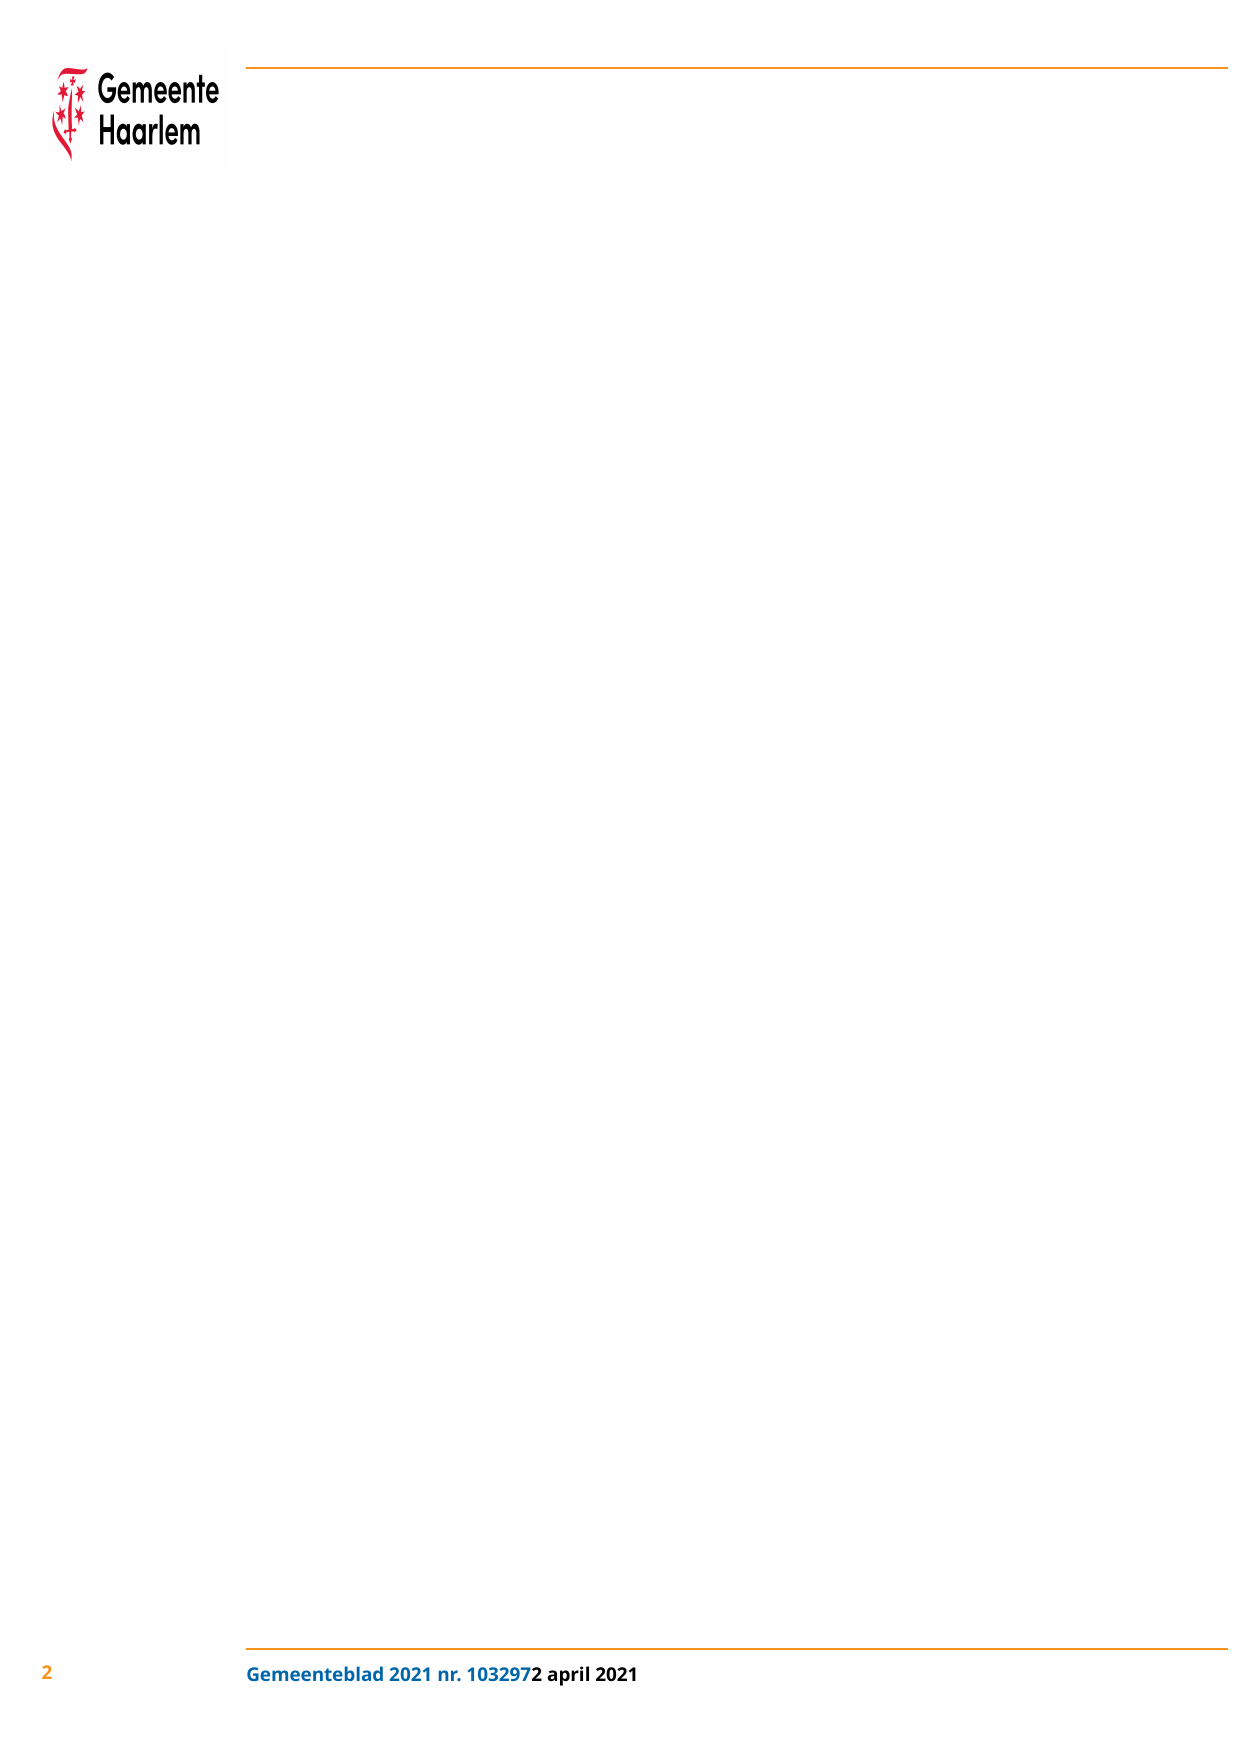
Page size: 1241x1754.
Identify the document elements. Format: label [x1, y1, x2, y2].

picture [41, 47, 231, 172]
